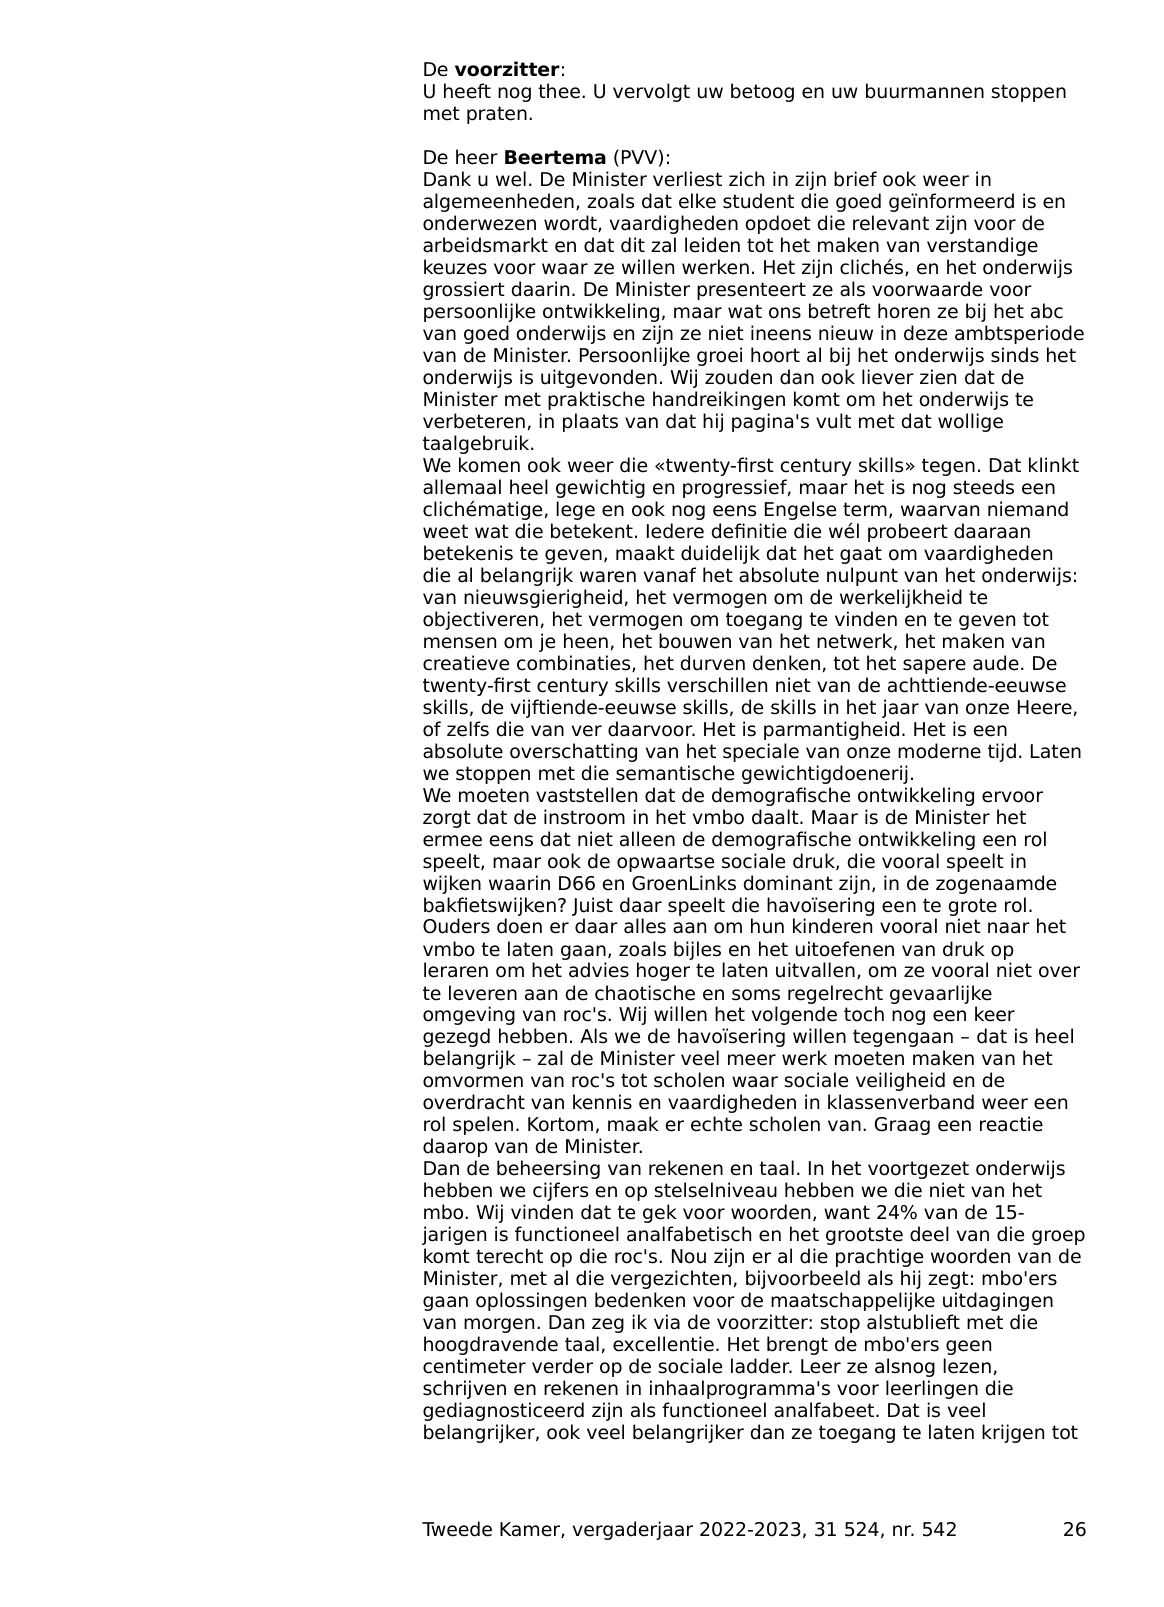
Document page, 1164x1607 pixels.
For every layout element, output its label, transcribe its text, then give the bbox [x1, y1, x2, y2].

text De heer Beertema (PVV): [422, 147, 1087, 169]
text De voorzitter: [422, 59, 1087, 81]
text We moeten vaststellen dat de demografische ontwikkeling ervoor zorgt dat de instroom in het vmbo daalt. Maar is de Minister het ermee eens dat niet alleen de demografische ontwikkeling een rol speelt, maar ook de opwaartse sociale druk, die vooral speelt in wijken waarin D66 en GroenLinks dominant zijn, in de zogenaamde bakfietswijken? Juist daar speelt die havoïsering een te grote rol. Ouders doen er daar alles aan om hun kinderen vooral niet naar het vmbo te laten gaan, zoals bijles en het uitoefenen van druk op leraren om het advies hoger te laten uitvallen, om ze vooral niet over te leveren aan de chaotische en soms regelrecht gevaarlijke omgeving van roc's. Wij willen het volgende toch nog een keer gezegd hebben. Als we de havoïsering willen tegengaan – dat is heel belangrijk – zal de Minister veel meer werk moeten maken van het omvormen van roc's tot scholen waar sociale veiligheid en de overdracht van kennis en vaardigheden in klassenverband weer een rol spelen. Kortom, maak er echte scholen van. Graag een reactie daarop van de Minister. [422, 784, 1087, 1158]
text Dan de beheersing van rekenen en taal. In het voortgezet onderwijs hebben we cijfers en op stelselniveau hebben we die niet van het mbo. Wij vinden dat te gek voor woorden, want 24% van de 15-jarigen is functioneel analfabetisch en het grootste deel van die groep komt terecht op die roc's. Nou zijn er al die prachtige woorden van de Minister, met al die vergezichten, bijvoorbeeld als hij zegt: mbo'ers gaan oplossingen bedenken voor de maatschappelijke uitdagingen van morgen. Dan zeg ik via de voorzitter: stop alstublieft met die hoogdravende taal, excellentie. Het brengt de mbo'ers geen centimeter verder op de sociale ladder. Leer ze alsnog lezen, schrijven en rekenen in inhaalprogramma's voor leerlingen die gediagnosticeerd zijn als functioneel analfabeet. Dat is veel belangrijker, ook veel belangrijker dan ze toegang te laten krijgen tot [422, 1158, 1087, 1444]
text U heeft nog thee. U vervolgt uw betoog en uw buurmannen stoppen met praten. [422, 81, 1087, 125]
text We komen ook weer die «twenty-first century skills» tegen. Dat klinkt allemaal heel gewichtig en progressief, maar het is nog steeds een clichématige, lege en ook nog eens Engelse term, waarvan niemand weet wat die betekent. Iedere definitie die wél probeert daaraan betekenis te geven, maakt duidelijk dat het gaat om vaardigheden die al belangrijk waren vanaf het absolute nulpunt van het onderwijs: van nieuwsgierigheid, het vermogen om de werkelijkheid te objectiveren, het vermogen om toegang te vinden en te geven tot mensen om je heen, het bouwen van het netwerk, het maken van creatieve combinaties, het durven denken, tot het sapere aude. De twenty-first century skills verschillen niet van de achttiende-eeuwse skills, de vijftiende-eeuwse skills, de skills in het jaar van onze Heere, of zelfs die van ver daarvoor. Het is parmantigheid. Het is een absolute overschatting van het speciale van onze moderne tijd. Laten we stoppen met die semantische gewichtigdoenerij. [422, 455, 1087, 784]
text Dank u wel. De Minister verliest zich in zijn brief ook weer in algemeenheden, zoals dat elke student die goed geïnformeerd is en onderwezen wordt, vaardigheden opdoet die relevant zijn voor de arbeidsmarkt en dat dit zal leiden tot het maken van verstandige keuzes voor waar ze willen werken. Het zijn clichés, en het onderwijs grossiert daarin. De Minister presenteert ze als voorwaarde voor persoonlijke ontwikkeling, maar wat ons betreft horen ze bij het abc van goed onderwijs en zijn ze niet ineens nieuw in deze ambtsperiode van de Minister. Persoonlijke groei hoort al bij het onderwijs sinds het onderwijs is uitgevonden. Wij zouden dan ook liever zien dat de Minister met praktische handreikingen komt om het onderwijs te verbeteren, in plaats van dat hij pagina's vult met dat wollige taalgebruik. [422, 169, 1087, 455]
